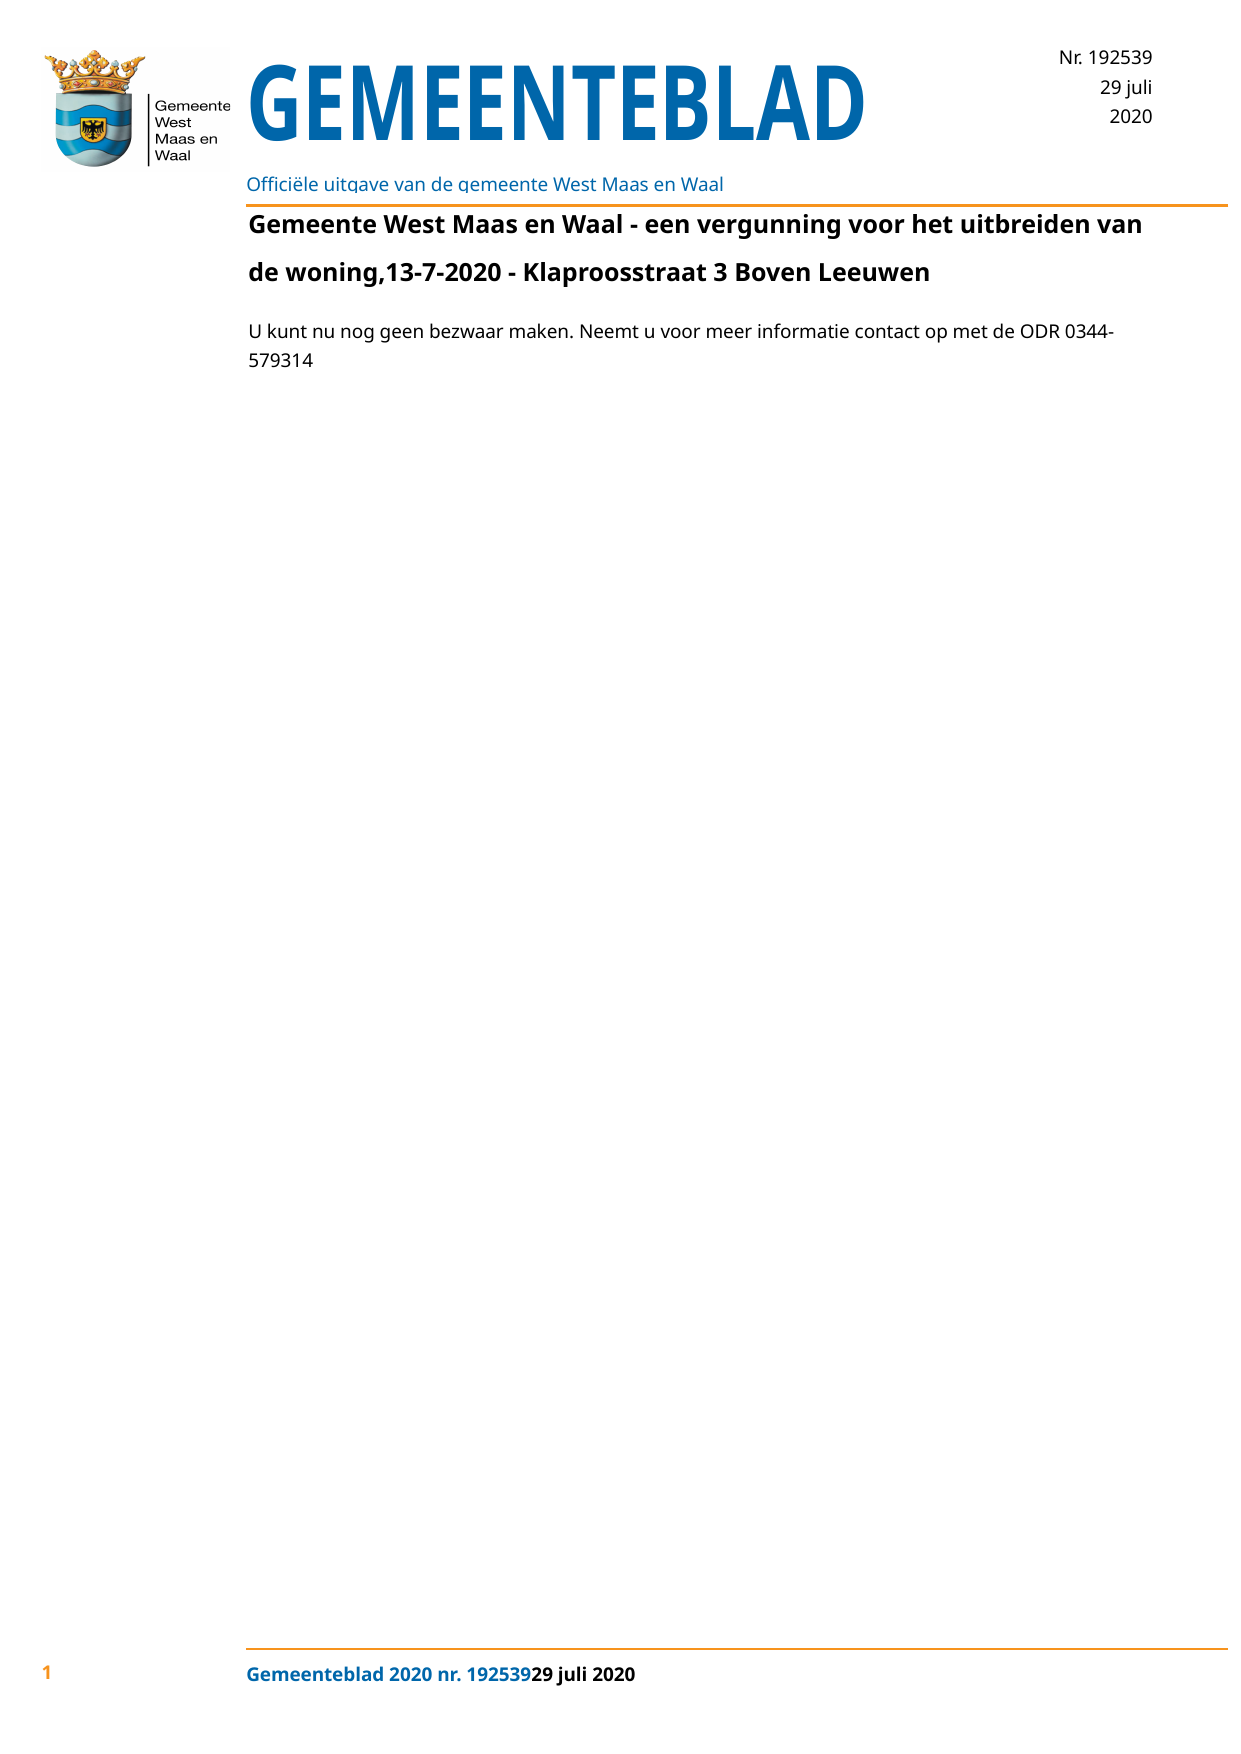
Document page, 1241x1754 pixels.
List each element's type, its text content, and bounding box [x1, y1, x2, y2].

text Gemeente West Maas en Waal - een vergunning voor het uitbreiden van de woning,13-7-2020 - Klaproosstraat 3 Boven Leeuwen [248, 207, 1152, 288]
text U kunt nu nog geen bezwaar maken. Neemt u voor meer informatie contact op met de ODR 0344-579314 [248, 318, 1152, 373]
picture [41, 47, 231, 172]
